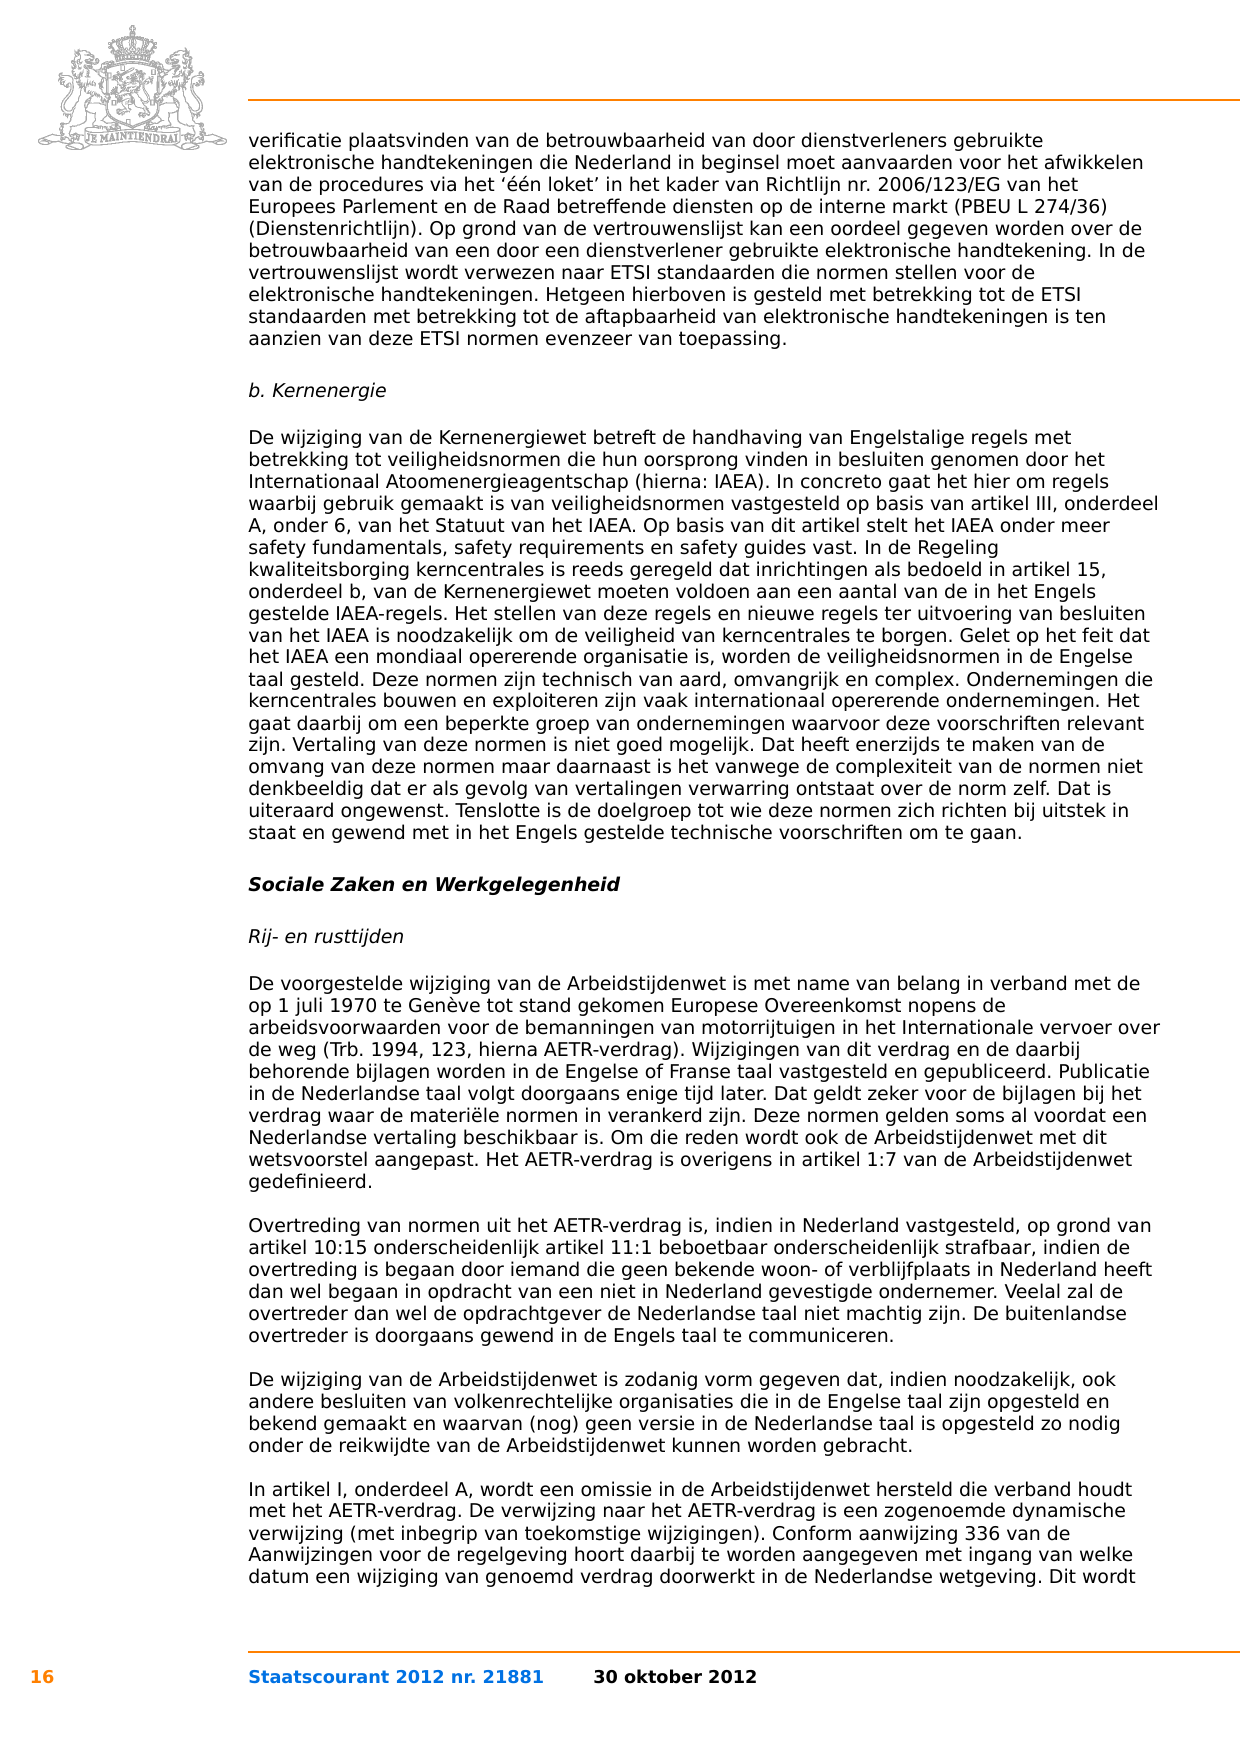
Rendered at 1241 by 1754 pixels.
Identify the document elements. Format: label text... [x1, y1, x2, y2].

text De wijziging van de Kernenergiewet betreft de handhaving van Engelstalige regels met betrekking tot veiligheidsnormen die hun oorsprong vinden in besluiten genomen door het Internationaal Atoomenergieagentschap (hierna: IAEA). In concreto gaat het hier om regels waarbij gebruik gemaakt is van veiligheidsnormen vastgesteld op basis van artikel III, onderdeel A, onder 6, van het Statuut van het IAEA. Op basis van dit artikel stelt het IAEA onder meer safety fundamentals, safety requirements en safety guides vast. In de Regeling kwaliteitsborging kerncentrales is reeds geregeld dat inrichtingen als bedoeld in artikel 15, onderdeel b, van de Kernenergiewet moeten voldoen aan een aantal van de in het Engels gestelde IAEA-regels. Het stellen van deze regels en nieuwe regels ter uitvoering van besluiten van het IAEA is noodzakelijk om de veiligheid van kerncentrales te borgen. Gelet op het feit dat het IAEA een mondiaal opererende organisatie is, worden de veiligheidsnormen in de Engelse taal gesteld. Deze normen zijn technisch van aard, omvangrijk en complex. Ondernemingen die kerncentrales bouwen en exploiteren zijn vaak internationaal opererende ondernemingen. Het gaat daarbij om een beperkte groep van ondernemingen waarvoor deze voorschriften relevant zijn. Vertaling van deze normen is niet goed mogelijk. Dat heeft enerzijds te maken van de omvang van deze normen maar daarnaast is het vanwege de complexiteit van de normen niet denkbeeldig dat er als gevolg van vertalingen verwarring ontstaat over de norm zelf. Dat is uiteraard ongewenst. Tenslotte is de doelgroep tot wie deze normen zich richten bij uitstek in staat en gewend met in het Engels gestelde technische voorschriften om te gaan. [248, 427, 1163, 844]
text De wijziging van de Arbeidstijdenwet is zodanig vorm gegeven dat, indien noodzakelijk, ook andere besluiten van volkenrechtelijke organisaties die in de Engelse taal zijn opgesteld en bekend gemaakt en waarvan (nog) geen versie in de Nederlandse taal is opgesteld zo nodig onder de reikwijdte van de Arbeidstijdenwet kunnen worden gebracht. [248, 1369, 1163, 1457]
text In artikel I, onderdeel A, wordt een omissie in de Arbeidstijdenwet hersteld die verband houdt met het AETR-verdrag. De verwijzing naar het AETR-verdrag is een zogenoemde dynamische verwijzing (met inbegrip van toekomstige wijzigingen). Conform aanwijzing 336 van de Aanwijzingen voor de regelgeving hoort daarbij te worden aangegeven met ingang van welke datum een wijziging van genoemd verdrag doorwerkt in de Nederlandse wetgeving. Dit wordt [248, 1478, 1163, 1588]
subtitle b. Kernenergie [248, 380, 1163, 402]
picture [38, 25, 227, 150]
subtitle Rij- en rusttijden [248, 926, 1163, 948]
subtitle Sociale Zaken en Werkgelegenheid [248, 874, 1163, 896]
text verificatie plaatsvinden van de betrouwbaarheid van door dienstverleners gebruikte elektronische handtekeningen die Nederland in beginsel moet aanvaarden voor het afwikkelen van de procedures via het ‘één loket’ in het kader van Richtlijn nr. 2006/123/EG van het Europees Parlement en de Raad betreffende diensten op de interne markt (PBEU L 274/36) (Dienstenrichtlijn). Op grond van de vertrouwenslijst kan een oordeel gegeven worden over de betrouwbaarheid van een door een dienstverlener gebruikte elektronische handtekening. In de vertrouwenslijst wordt verwezen naar ETSI standaarden die normen stellen voor de elektronische handtekeningen. Hetgeen hierboven is gesteld met betrekking tot de ETSI standaarden met betrekking tot de aftapbaarheid van elektronische handtekeningen is ten aanzien van deze ETSI normen evenzeer van toepassing. [248, 130, 1163, 350]
text Overtreding van normen uit het AETR-verdrag is, indien in Nederland vastgesteld, op grond van artikel 10:15 onderscheidenlijk artikel 11:1 beboetbaar onderscheidenlijk strafbaar, indien de overtreding is begaan door iemand die geen bekende woon- of verblijfplaats in Nederland heeft dan wel begaan in opdracht van een niet in Nederland gevestigde ondernemer. Veelal zal de overtreder dan wel de opdrachtgever de Nederlandse taal niet machtig zijn. De buitenlandse overtreder is doorgaans gewend in de Engels taal te communiceren. [248, 1215, 1163, 1347]
text De voorgestelde wijziging van de Arbeidstijdenwet is met name van belang in verband met de op 1 juli 1970 te Genève tot stand gekomen Europese Overeenkomst nopens de arbeidsvoorwaarden voor de bemanningen van motorrijtuigen in het Internationale vervoer over de weg (Trb. 1994, 123, hierna AETR-verdrag). Wijzigingen van dit verdrag en de daarbij behorende bijlagen worden in de Engelse of Franse taal vastgesteld en gepubliceerd. Publicatie in de Nederlandse taal volgt doorgaans enige tijd later. Dat geldt zeker voor de bijlagen bij het verdrag waar de materiële normen in verankerd zijn. Deze normen gelden soms al voordat een Nederlandse vertaling beschikbaar is. Om die reden wordt ook de Arbeidstijdenwet met dit wetsvoorstel aangepast. Het AETR-verdrag is overigens in artikel 1:7 van de Arbeidstijdenwet gedefinieerd. [248, 973, 1163, 1193]
